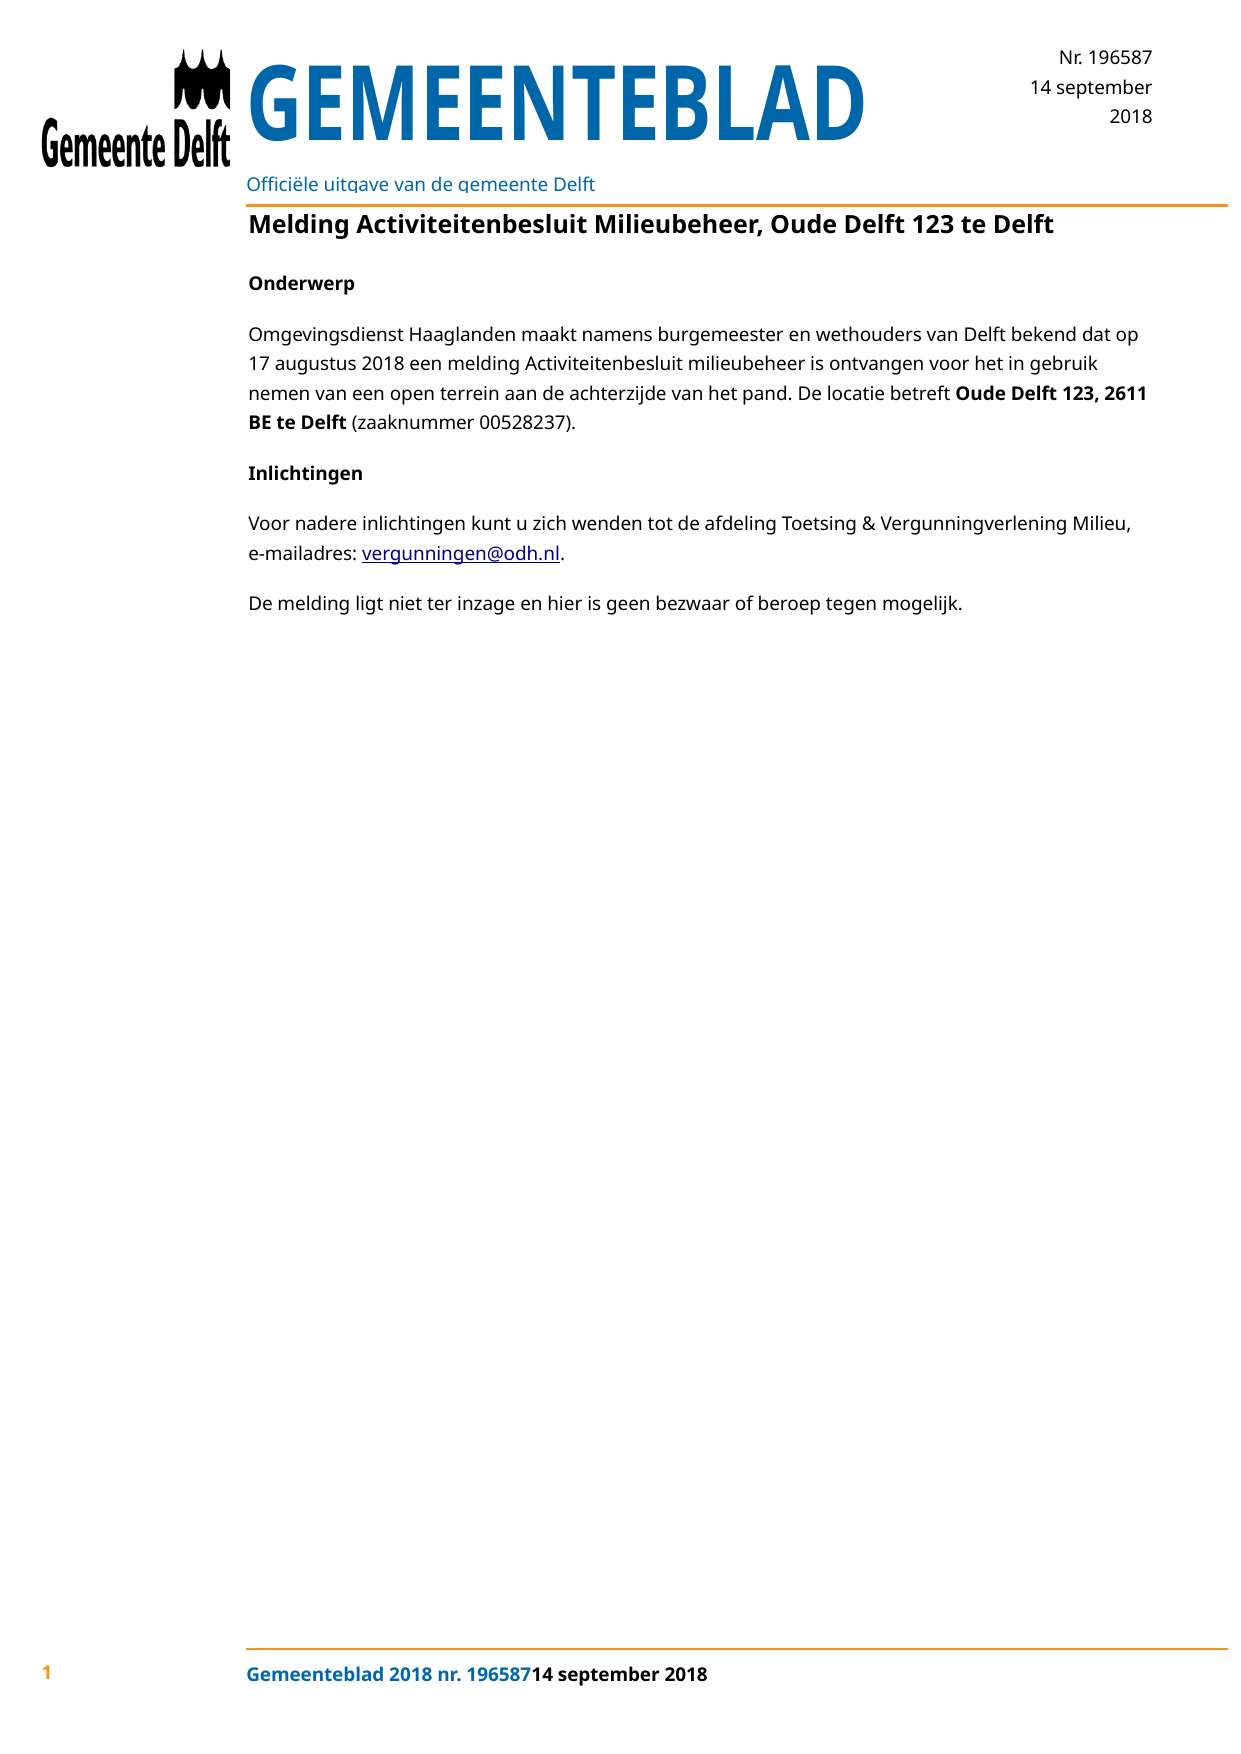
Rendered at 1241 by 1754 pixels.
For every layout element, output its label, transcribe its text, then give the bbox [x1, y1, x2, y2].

text De melding ligt niet ter inzage en hier is geen bezwaar of beroep tegen mogelijk. [248, 590, 1152, 616]
text Voor nadere inlichtingen kunt u zich wenden tot de afdeling Toetsing & Vergunningverlening Milieu, e-mailadres: vergunningen@odh.nl. [248, 510, 1152, 566]
text Onderwerp [248, 270, 1152, 296]
text Melding Activiteitenbesluit Milieubeheer, Oude Delft 123 te Delft [248, 207, 1152, 241]
text Inlichtingen [248, 460, 1152, 486]
picture [41, 47, 231, 172]
text Omgevingsdienst Haaglanden maakt namens burgemeester en wethouders van Delft bekend dat op 17 augustus 2018 een melding Activiteitenbesluit milieubeheer is ontvangen voor het in gebruik nemen van een open terrein aan de achterzijde van het pand. De locatie betreft Oude Delft 123, 2611 BE te Delft (zaaknummer 00528237). [248, 321, 1152, 435]
